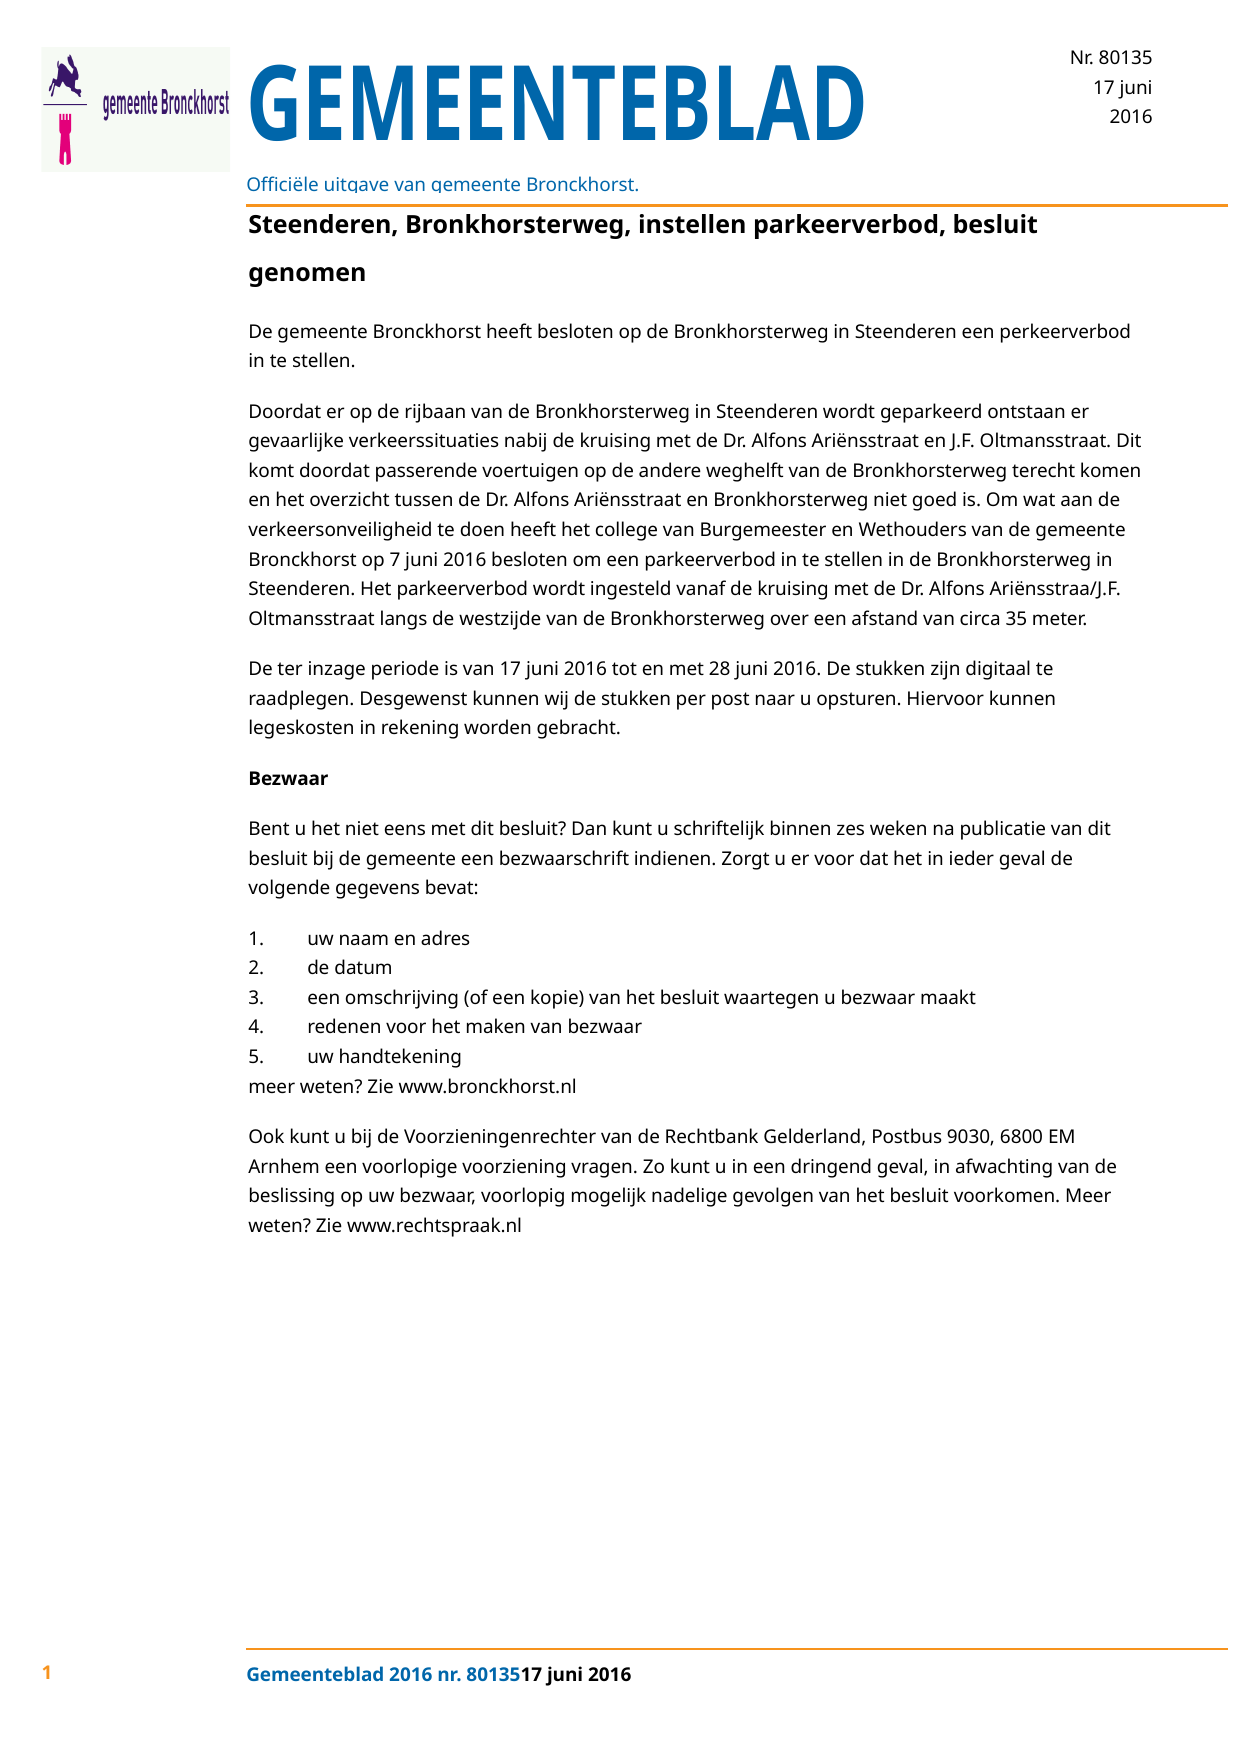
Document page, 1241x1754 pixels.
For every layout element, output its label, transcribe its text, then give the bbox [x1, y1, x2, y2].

list een omschrijving (of een kopie) van het besluit waartegen u bezwaar maakt [248, 984, 1152, 1010]
list uw handtekening [248, 1043, 1152, 1069]
text Bent u het niet eens met dit besluit? Dan kunt u schriftelijk binnen zes weken na publicatie van dit besluit bij de gemeente een bezwaarschrift indienen. Zorgt u er voor dat het in ieder geval de volgende gegevens bevat: [248, 815, 1152, 900]
text De ter inzage periode is van 17 juni 2016 tot en met 28 juni 2016. De stukken zijn digitaal te raadplegen. Desgewenst kunnen wij de stukken per post naar u opsturen. Hiervoor kunnen legeskosten in rekening worden gebracht. [248, 655, 1152, 740]
list redenen voor het maken van bezwaar [248, 1014, 1152, 1039]
list uw naam en adres [248, 925, 1152, 951]
text Steenderen, Bronkhorsterweg, instellen parkeerverbod, besluit genomen [248, 207, 1152, 288]
text De gemeente Bronckhorst heeft besloten op de Bronkhorsterweg in Steenderen een perkeerverbod in te stellen. [248, 318, 1152, 373]
picture [41, 47, 231, 172]
text Doordat er op de rijbaan van de Bronkhorsterweg in Steenderen wordt geparkeerd ontstaan er gevaarlijke verkeerssituaties nabij de kruising met de Dr. Alfons Ariënsstraat en J.F. Oltmansstraat. Dit komt doordat passerende voertuigen op de andere weghelft van de Bronkhorsterweg terecht komen en het overzicht tussen de Dr. Alfons Ariënsstraat en Bronkhorsterweg niet goed is. Om wat aan de verkeersonveiligheid te doen heeft het college van Burgemeester en Wethouders van de gemeente Bronckhorst op 7 juni 2016 besloten om een parkeerverbod in te stellen in de Bronkhorsterweg in Steenderen. Het parkeerverbod wordt ingesteld vanaf de kruising met de Dr. Alfons Ariënsstraa/J.F. Oltmansstraat langs de westzijde van de Bronkhorsterweg over een afstand van circa 35 meter. [248, 398, 1152, 631]
text meer weten? Zie www.bronckhorst.nl [248, 1073, 1152, 1099]
list de datum [248, 954, 1152, 980]
text Ook kunt u bij de Voorzieningenrechter van de Rechtbank Gelderland, Postbus 9030, 6800 EM Arnhem een voorlopige voorziening vragen. Zo kunt u in een dringend geval, in afwachting van de beslissing op uw bezwaar, voorlopig mogelijk nadelige gevolgen van het besluit voorkomen. Meer weten? Zie www.rechtspraak.nl [248, 1123, 1152, 1238]
text Bezwaar [248, 765, 1152, 791]
